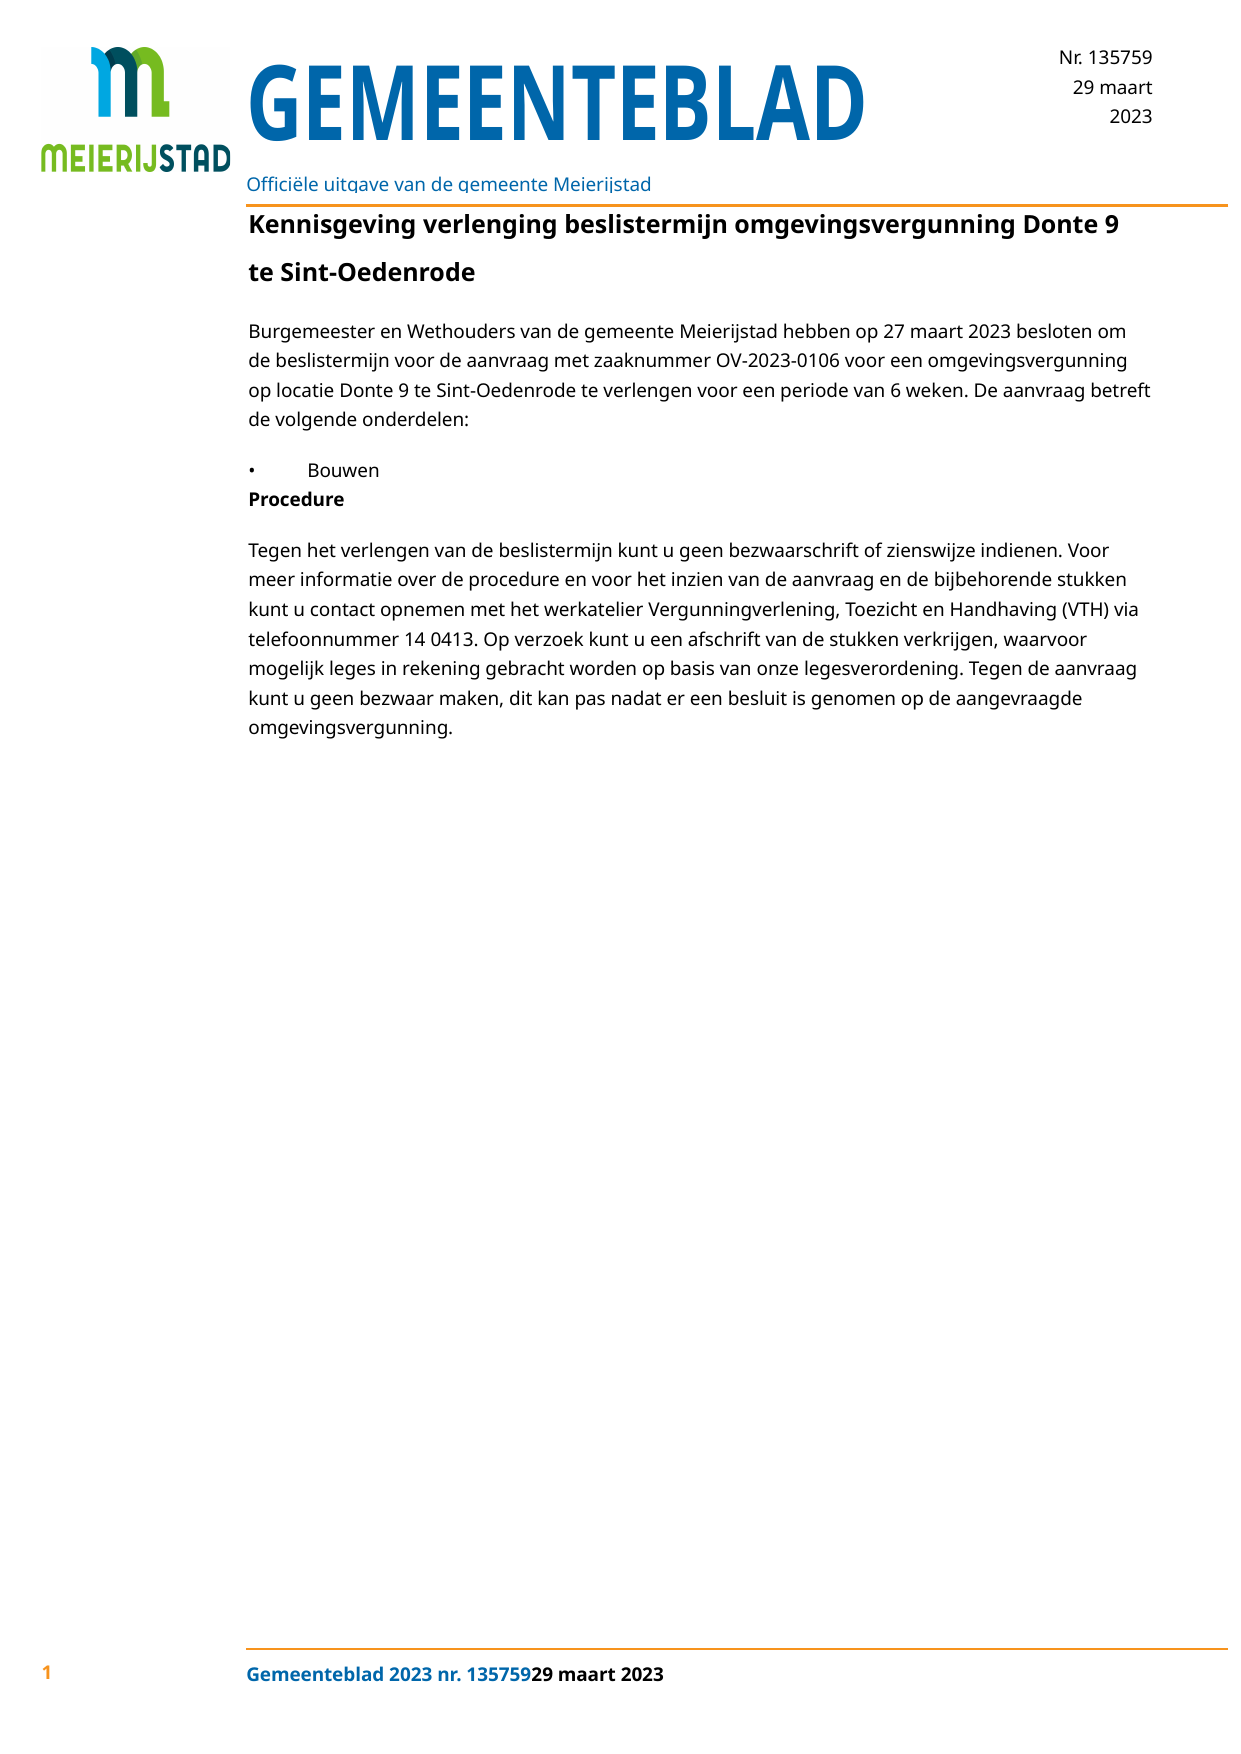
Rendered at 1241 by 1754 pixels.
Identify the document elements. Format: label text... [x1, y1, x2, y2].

text Kennisgeving verlenging beslistermijn omgevingsvergunning Donte 9 te Sint-Oedenrode [248, 207, 1152, 288]
text Burgemeester en Wethouders van de gemeente Meierijstad hebben op 27 maart 2023 besloten om de beslistermijn voor de aanvraag met zaaknummer OV-2023-0106 voor een omgevingsvergunning op locatie Donte 9 te Sint-Oedenrode te verlengen voor een periode van 6 weken. De aanvraag betreft de volgende onderdelen: [248, 318, 1152, 432]
text Tegen het verlengen van de beslistermijn kunt u geen bezwaarschrift of zienswijze indienen. Voor meer informatie over de procedure en voor het inzien van de aanvraag en de bijbehorende stukken kunt u contact opnemen met het werkatelier Vergunningverlening, Toezicht en Handhaving (VTH) via telefoonnummer 14 0413. Op verzoek kunt u een afschrift van de stukken verkrijgen, waarvoor mogelijk leges in rekening gebracht worden op basis van onze legesverordening. Tegen de aanvraag kunt u geen bezwaar maken, dit kan pas nadat er een besluit is genomen op de aangevraagde omgevingsvergunning. [248, 537, 1152, 740]
picture [41, 47, 231, 172]
text Procedure [248, 487, 1152, 512]
list Bouwen [248, 457, 1152, 483]
